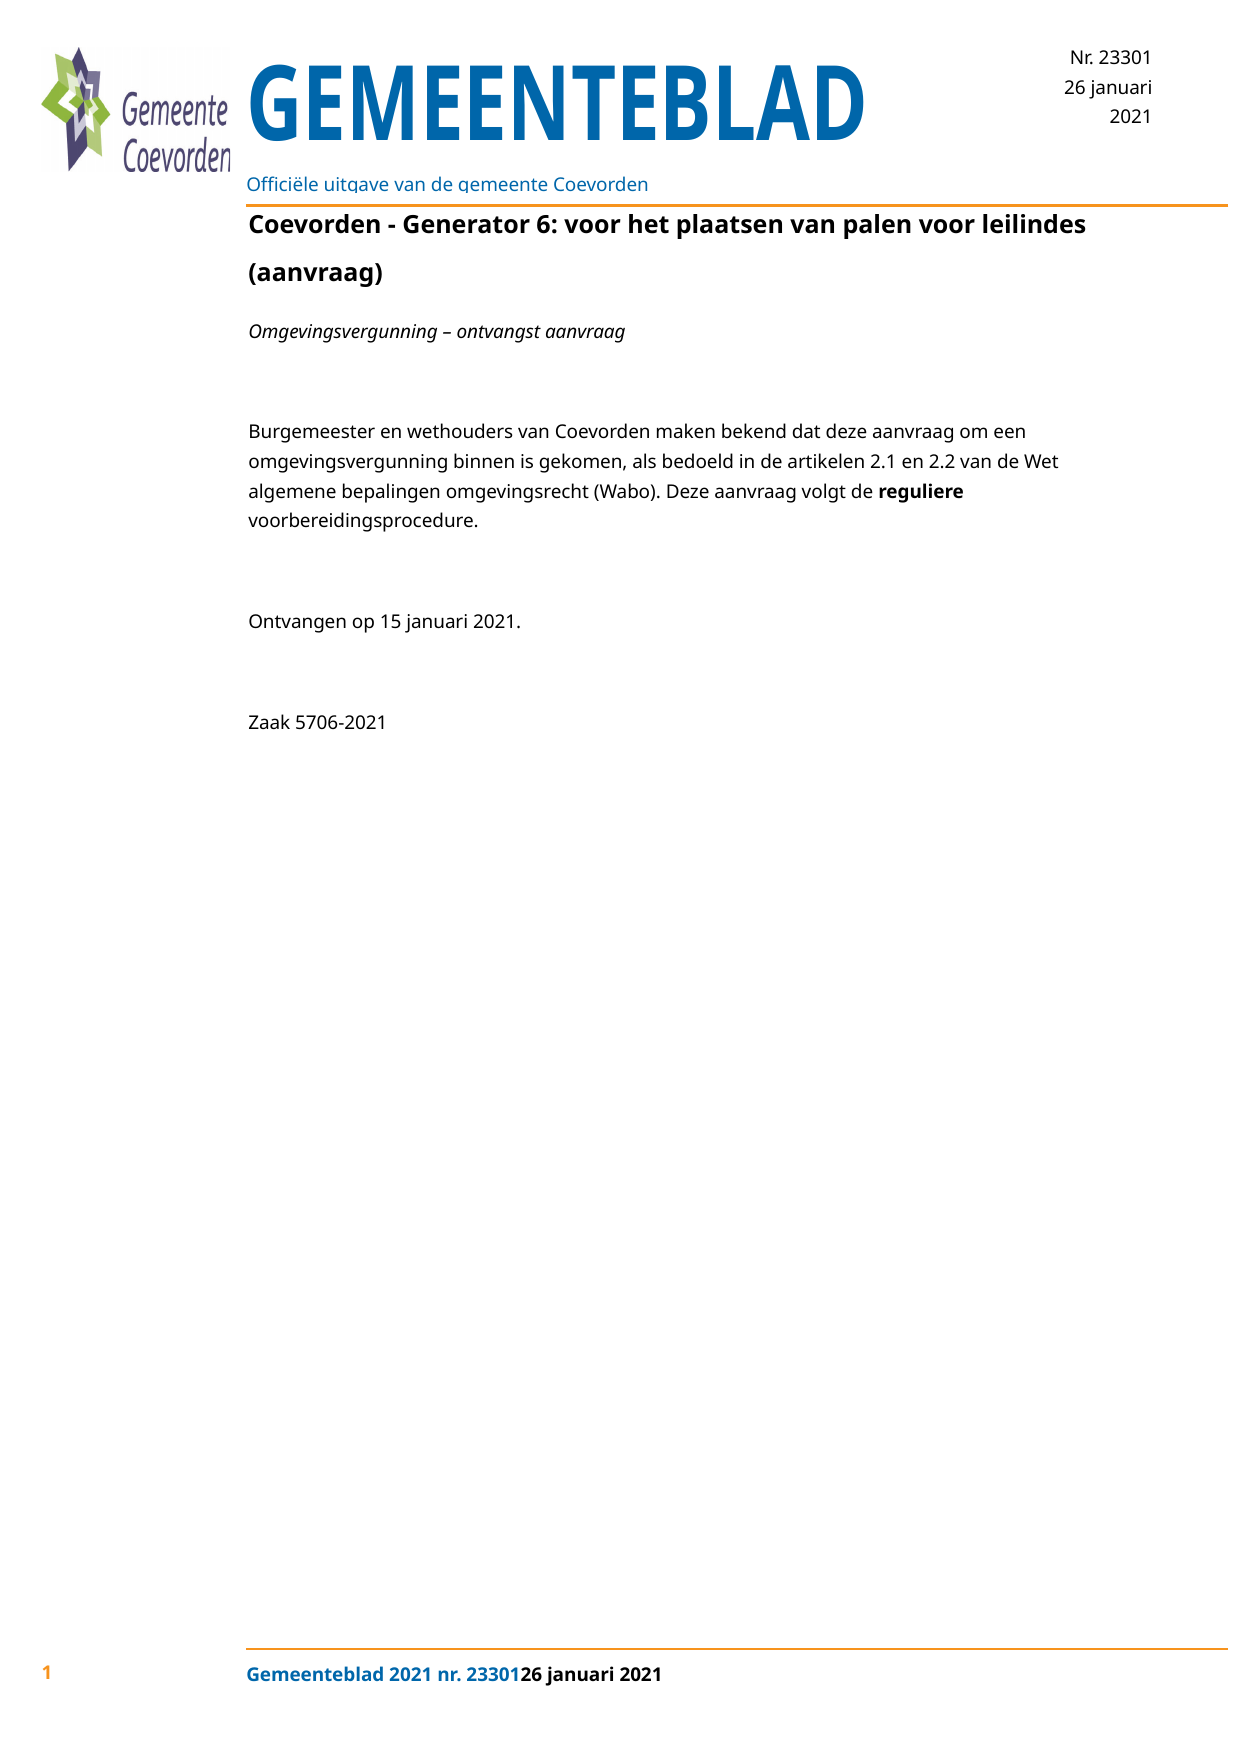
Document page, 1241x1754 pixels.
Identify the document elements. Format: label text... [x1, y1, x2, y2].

text Omgevingsvergunning – ontvangst aanvraag [248, 318, 1152, 344]
text Burgemeester en wethouders van Coevorden maken bekend dat deze aanvraag om een omgevingsvergunning binnen is gekomen, als bedoeld in de artikelen 2.1 en 2.2 van de Wet algemene bepalingen omgevingsrecht (Wabo). Deze aanvraag volgt de reguliere voorbereidingsprocedure. [248, 419, 1152, 533]
picture [41, 47, 231, 172]
text Zaak 5706-2021 [248, 709, 1152, 735]
text Ontvangen op 15 januari 2021. [248, 608, 1152, 634]
text Coevorden - Generator 6: voor het plaatsen van palen voor leilindes (aanvraag) [248, 207, 1152, 288]
